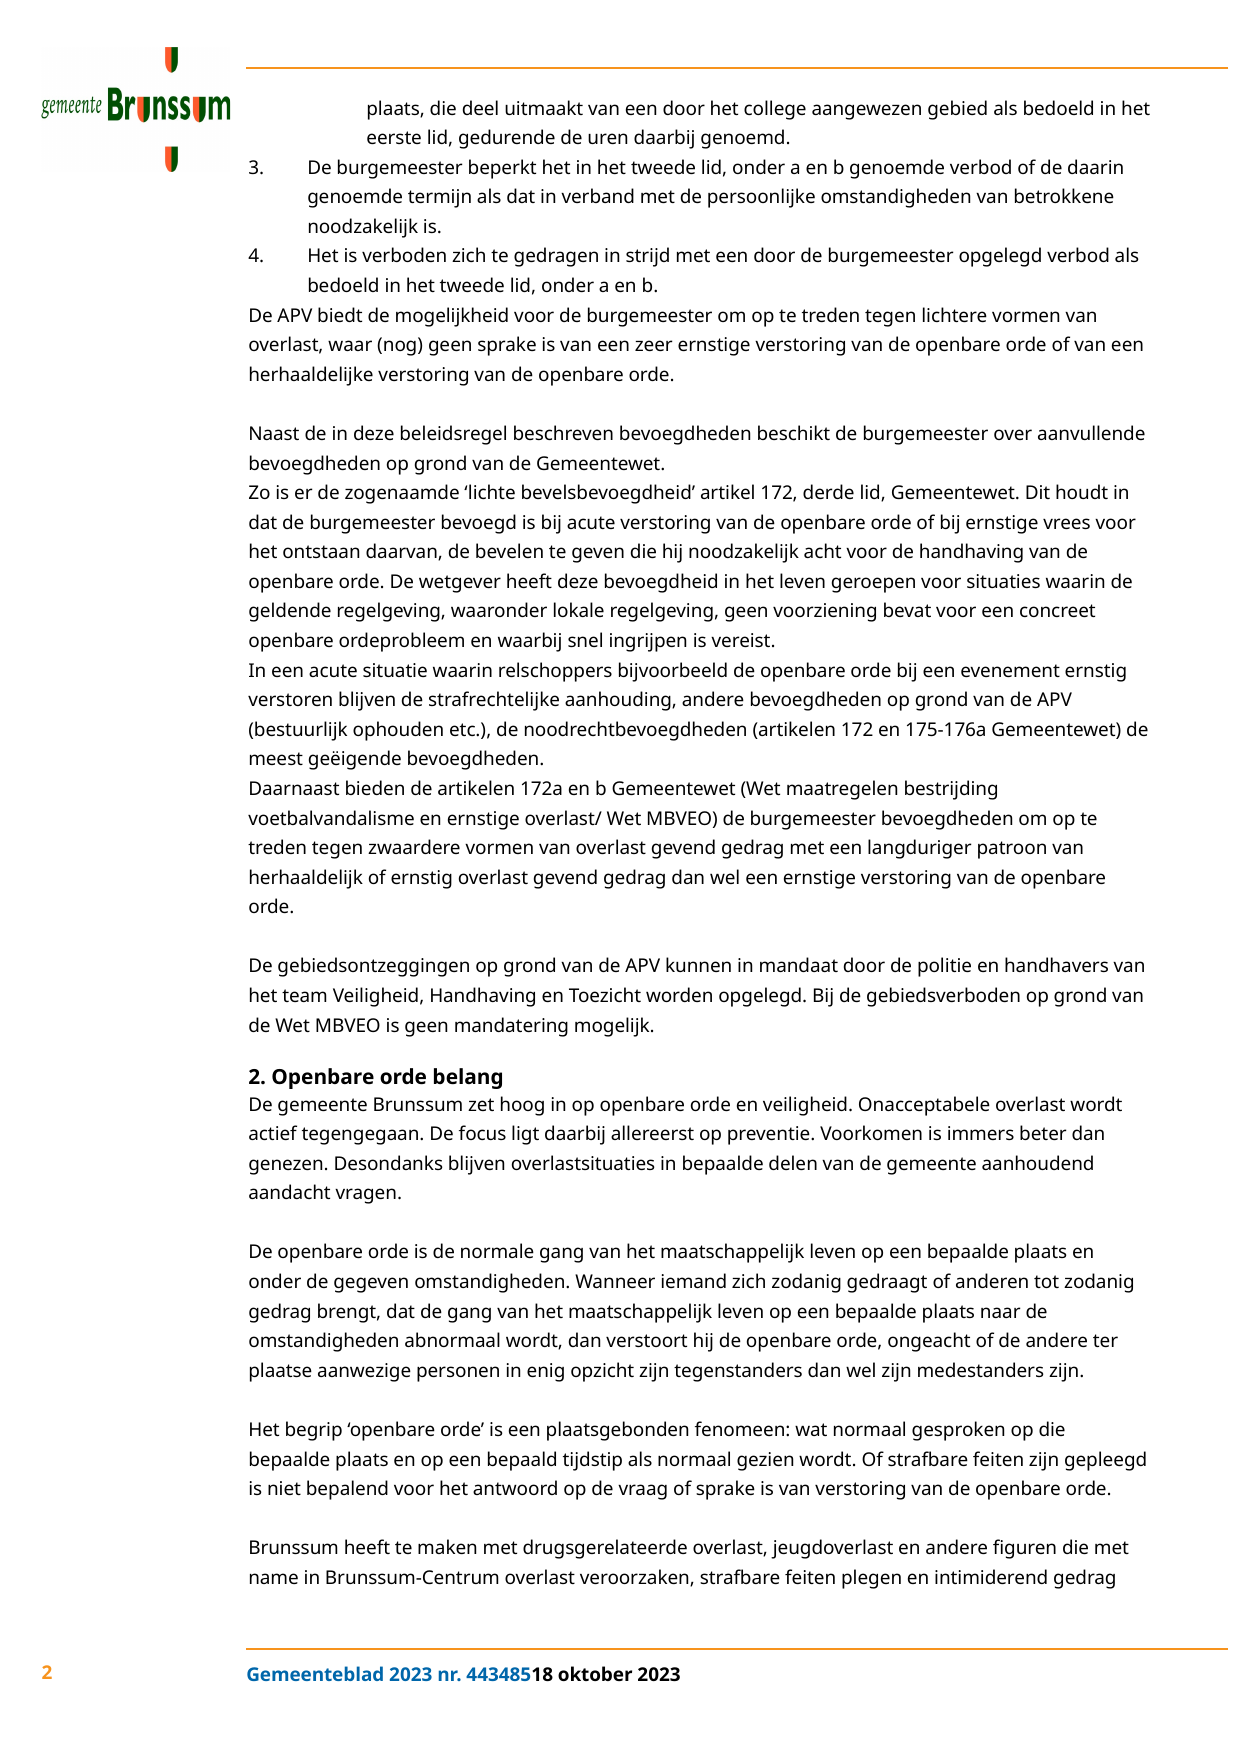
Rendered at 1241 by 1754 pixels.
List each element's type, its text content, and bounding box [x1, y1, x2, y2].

list plaats, die deel uitmaakt van een door het college aangewezen gebied als bedoeld in het eerste lid, gedurende de uren daarbij genoemd. [307, 95, 1152, 150]
text Naast de in deze beleidsregel beschreven bevoegdheden beschikt de burgemeester over aanvullende bevoegdheden op grond van de Gemeentewet. [248, 420, 1152, 476]
picture [41, 47, 231, 172]
text De gemeente Brunssum zet hoog in op openbare orde en veiligheid. Onacceptabele overlast wordt actief tegengegaan. De focus ligt daarbij allereerst op preventie. Voorkomen is immers beter dan genezen. Desondanks blijven overlastsituaties in bepaalde delen van de gemeente aanhoudend aandacht vragen. [248, 1091, 1152, 1205]
text De openbare orde is de normale gang van het maatschappelijk leven op een bepaalde plaats en onder de gegeven omstandigheden. Wanneer iemand zich zodanig gedraagt of anderen tot zodanig gedrag brengt, dat de gang van het maatschappelijk leven op een bepaalde plaats naar de omstandigheden abnormaal wordt, dan verstoort hij de openbare orde, ongeacht of de andere ter plaatse aanwezige personen in enig opzicht zijn tegenstanders dan wel zijn medestanders zijn. [248, 1239, 1152, 1383]
text De gebiedsontzeggingen op grond van de APV kunnen in mandaat door de politie en handhavers van het team Veiligheid, Handhaving en Toezicht worden opgelegd. Bij de gebiedsverboden op grond van de Wet MBVEO is geen mandatering mogelijk. [248, 953, 1152, 1038]
list Het is verboden zich te gedragen in strijd met een door de burgemeester opgelegd verbod als bedoeld in het tweede lid, onder a en b. [248, 243, 1152, 298]
text 2. Openbare orde belang [248, 1062, 1152, 1091]
text In een acute situatie waarin relschoppers bijvoorbeeld de openbare orde bij een evenement ernstig verstoren blijven de strafrechtelijke aanhouding, andere bevoegdheden op grond van de APV (bestuurlijk ophouden etc.), de noodrechtbevoegdheden (artikelen 172 en 175-176a Gemeentewet) de meest geëigende bevoegdheden. [248, 657, 1152, 771]
text Brunssum heeft te maken met drugsgerelateerde overlast, jeugdoverlast en andere figuren die met name in Brunssum-Centrum overlast veroorzaken, strafbare feiten plegen en intimiderend gedrag [248, 1534, 1152, 1590]
text Daarnaast bieden de artikelen 172a en b Gemeentewet (Wet maatregelen bestrijding voetbalvandalisme en ernstige overlast/ Wet MBVEO) de burgemeester bevoegdheden om op te treden tegen zwaardere vormen van overlast gevend gedrag met een langduriger patroon van herhaaldelijk of ernstig overlast gevend gedrag dan wel een ernstige verstoring van de openbare orde. [248, 775, 1152, 919]
text Zo is er de zogenaamde ‘lichte bevelsbevoegdheid’ artikel 172, derde lid, Gemeentewet. Dit houdt in dat de burgemeester bevoegd is bij acute verstoring van de openbare orde of bij ernstige vrees voor het ontstaan daarvan, de bevelen te geven die hij noodzakelijk acht voor de handhaving van de openbare orde. De wetgever heeft deze bevoegdheid in het leven geroepen voor situaties waarin de geldende regelgeving, waaronder lokale regelgeving, geen voorziening bevat voor een concreet openbare ordeprobleem en waarbij snel ingrijpen is vereist. [248, 479, 1152, 653]
list De burgemeester beperkt het in het tweede lid, onder a en b genoemde verbod of de daarin genoemde termijn als dat in verband met de persoonlijke omstandigheden van betrokkene noodzakelijk is. [248, 154, 1152, 239]
text Het begrip ‘openbare orde’ is een plaatsgebonden fenomeen: wat normaal gesproken op die bepaalde plaats en op een bepaald tijdstip als normaal gezien wordt. Of strafbare feiten zijn gepleegd is niet bepalend voor het antwoord op de vraag of sprake is van verstoring van de openbare orde. [248, 1416, 1152, 1501]
text De APV biedt de mogelijkheid voor de burgemeester om op te treden tegen lichtere vormen van overlast, waar (nog) geen sprake is van een zeer ernstige verstoring van de openbare orde of van een herhaaldelijke verstoring van de openbare orde. [248, 302, 1152, 387]
